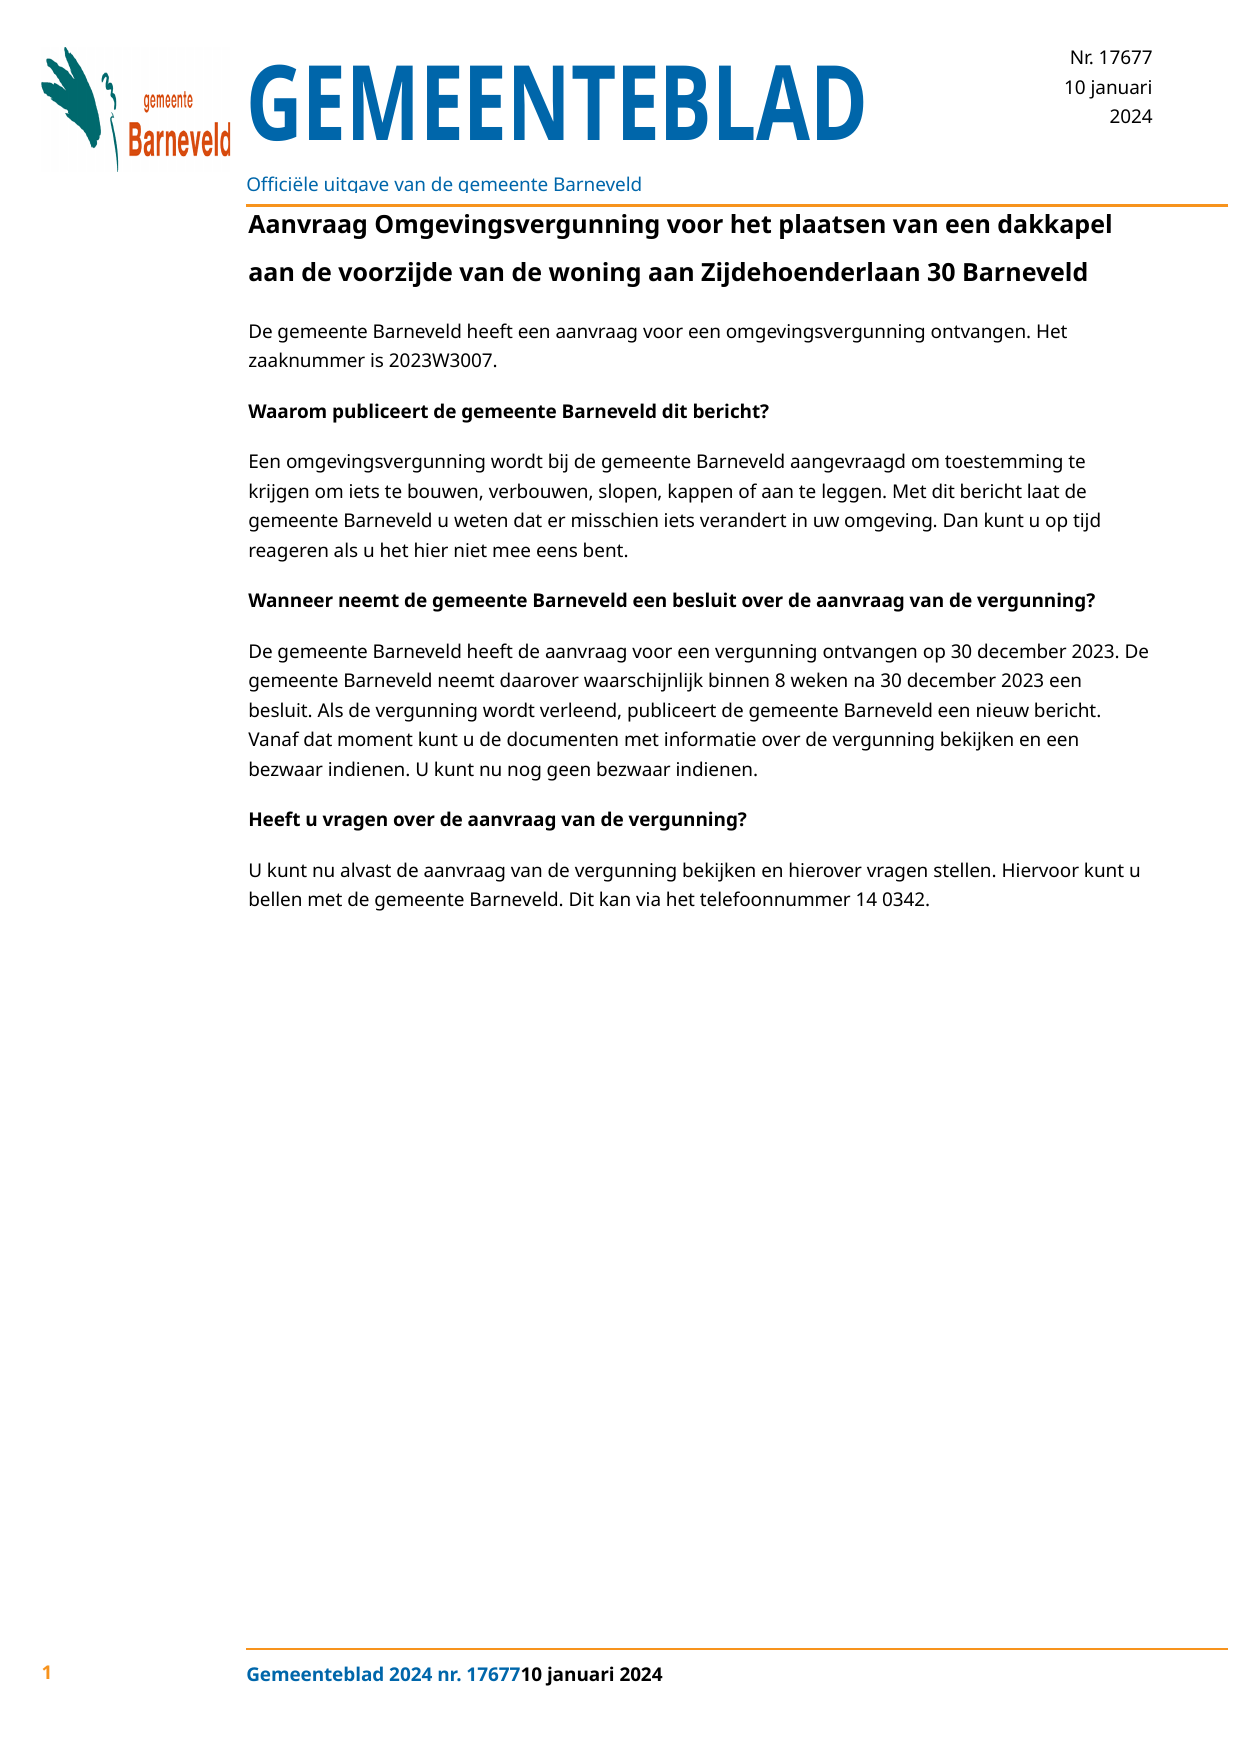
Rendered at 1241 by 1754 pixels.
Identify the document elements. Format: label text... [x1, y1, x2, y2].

text U kunt nu alvast de aanvraag van de vergunning bekijken en hierover vragen stellen. Hiervoor kunt u bellen met de gemeente Barneveld. Dit kan via het telefoonnummer 14 0342. [248, 857, 1152, 912]
picture [41, 47, 231, 172]
text De gemeente Barneveld heeft de aanvraag voor een vergunning ontvangen op 30 december 2023. De gemeente Barneveld neemt daarover waarschijnlijk binnen 8 weken na 30 december 2023 een besluit. Als de vergunning wordt verleend, publiceert de gemeente Barneveld een nieuw bericht. Vanaf dat moment kunt u de documenten met informatie over de vergunning bekijken en een bezwaar indienen. U kunt nu nog geen bezwaar indienen. [248, 638, 1152, 782]
text Aanvraag Omgevingsvergunning voor het plaatsen van een dakkapel aan de voorzijde van de woning aan Zijdehoenderlaan 30 Barneveld [248, 207, 1152, 288]
text De gemeente Barneveld heeft een aanvraag voor een omgevingsvergunning ontvangen. Het zaaknummer is 2023W3007. [248, 318, 1152, 373]
text Waarom publiceert de gemeente Barneveld dit bericht? [248, 398, 1152, 424]
text Wanneer neemt de gemeente Barneveld een besluit over de aanvraag van de vergunning? [248, 587, 1152, 613]
text Heeft u vragen over de aanvraag van de vergunning? [248, 807, 1152, 832]
text Een omgevingsvergunning wordt bij de gemeente Barneveld aangevraagd om toestemming te krijgen om iets te bouwen, verbouwen, slopen, kappen of aan te leggen. Met dit bericht laat de gemeente Barneveld u weten dat er misschien iets verandert in uw omgeving. Dan kunt u op tijd reageren als u het hier niet mee eens bent. [248, 448, 1152, 563]
